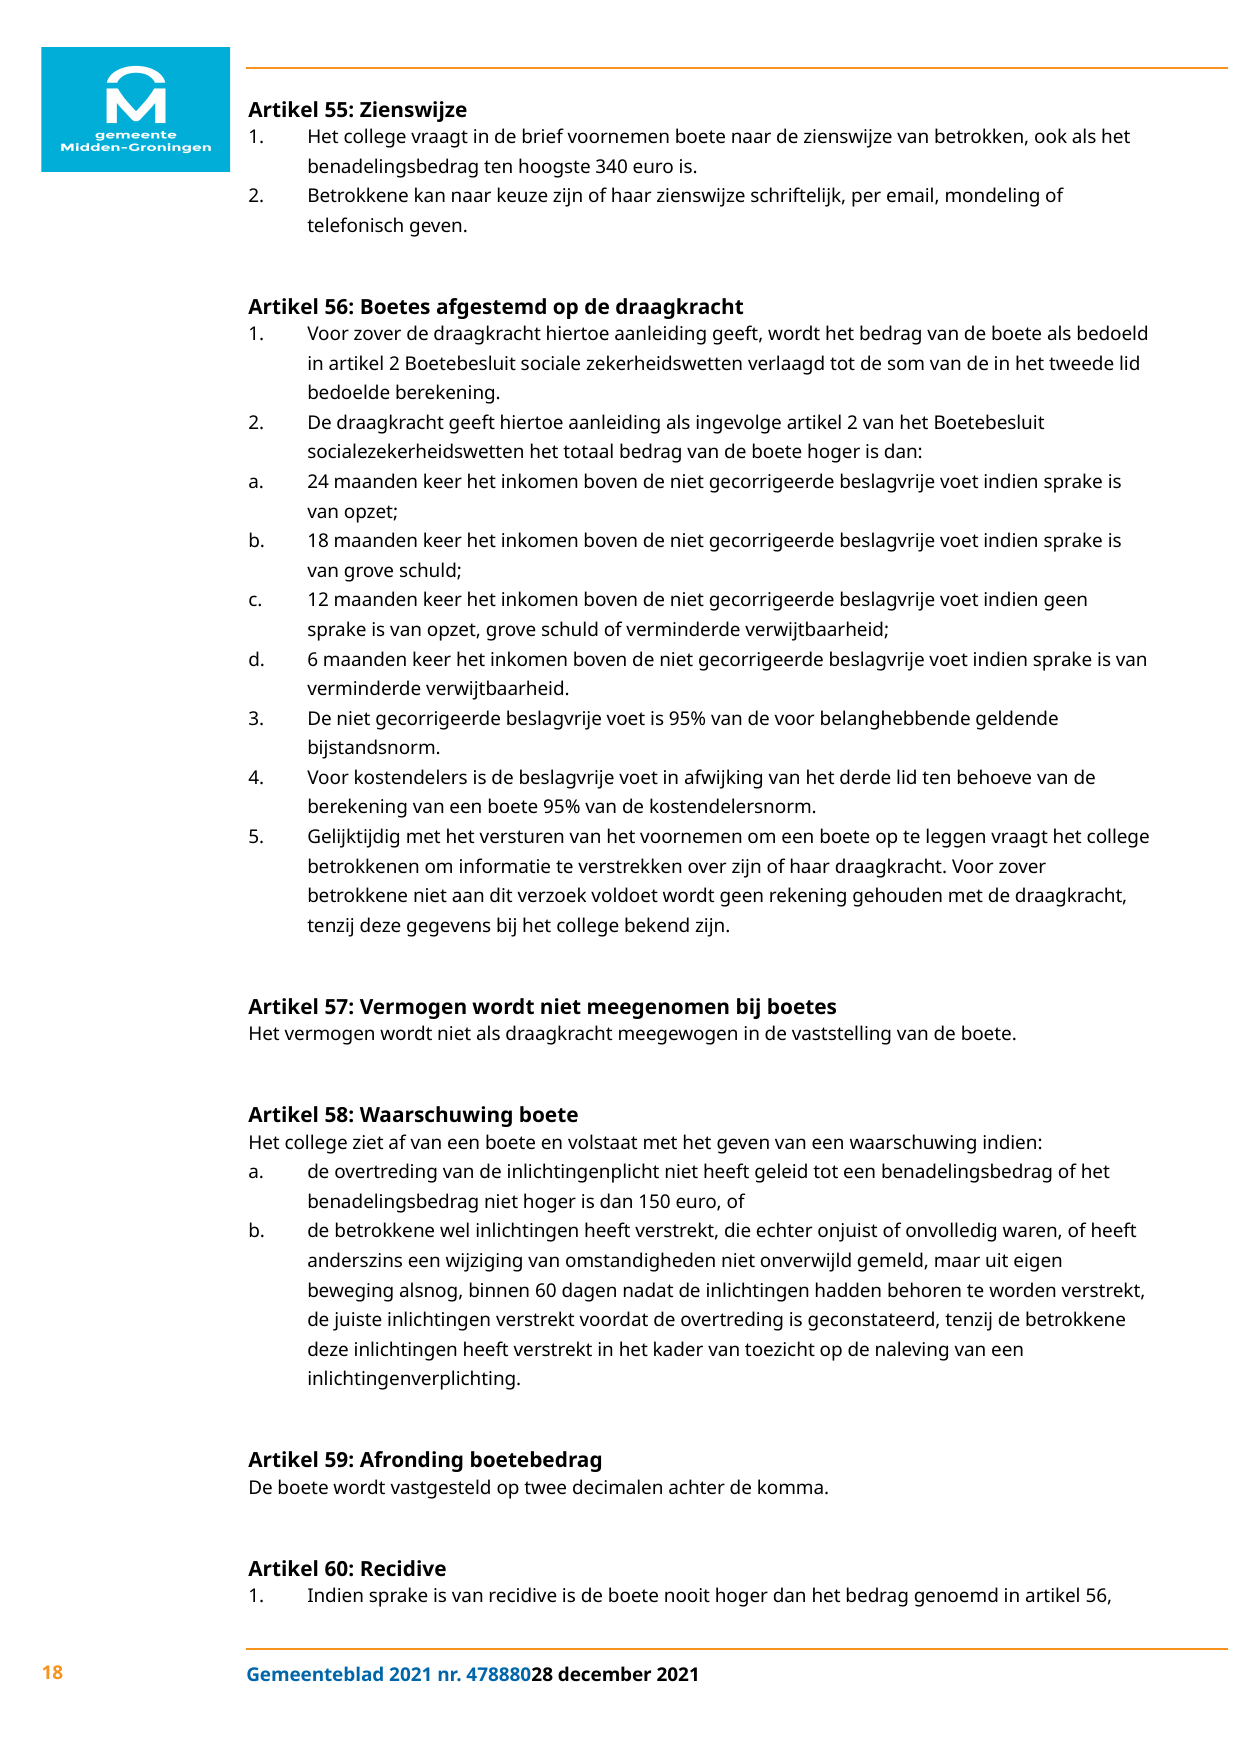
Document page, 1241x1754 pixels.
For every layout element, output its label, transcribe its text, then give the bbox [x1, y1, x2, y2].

text Artikel 59: Afronding boetebedrag [248, 1446, 1152, 1474]
list 12 maanden keer het inkomen boven de niet gecorrigeerde beslagvrije voet indien geen sprake is van opzet, grove schuld of verminderde verwijtbaarheid; [248, 587, 1152, 642]
list De draagkracht geeft hiertoe aanleiding als ingevolge artikel 2 van het Boetebesluit socialezekerheidswetten het totaal bedrag van de boete hoger is dan: [248, 409, 1152, 464]
list 18 maanden keer het inkomen boven de niet gecorrigeerde beslagvrije voet indien sprake is van grove schuld; [248, 527, 1152, 583]
list de betrokkene wel inlichtingen heeft verstrekt, die echter onjuist of onvolledig waren, of heeft anderszins een wijziging van omstandigheden niet onverwijld gemeld, maar uit eigen beweging alsnog, binnen 60 dagen nadat de inlichtingen hadden behoren te worden verstrekt, de juiste inlichtingen verstrekt voordat de overtreding is geconstateerd, tenzij de betrokkene deze inlichtingen heeft verstrekt in het kader van toezicht op de naleving van een inlichtingenverplichting. [248, 1218, 1152, 1391]
list de overtreding van de inlichtingenplicht niet heeft geleid tot een benadelingsbedrag of het benadelingsbedrag niet hoger is dan 150 euro, of [248, 1158, 1152, 1214]
list Betrokkene kan naar keuze zijn of haar zienswijze schriftelijk, per email, mondeling of telefonisch geven. [248, 182, 1152, 238]
list Voor kostendelers is de beslagvrije voet in afwijking van het derde lid ten behoeve van de berekening van een boete 95% van de kostendelersnorm. [248, 764, 1152, 819]
list 6 maanden keer het inkomen boven de niet gecorrigeerde beslagvrije voet indien sprake is van verminderde verwijtbaarheid. [248, 646, 1152, 701]
text Artikel 57: Vermogen wordt niet meegenomen bij boetes [248, 992, 1152, 1021]
text De boete wordt vastgesteld op twee decimalen achter de komma. [248, 1474, 1152, 1500]
list Het college vraagt in de brief voornemen boete naar de zienswijze van betrokken, ook als het benadelingsbedrag ten hoogste 340 euro is. [248, 123, 1152, 178]
list Gelijktijdig met het versturen van het voornemen om een boete op te leggen vraagt het college betrokkenen om informatie te verstrekken over zijn of haar draagkracht. Voor zover betrokkene niet aan dit verzoek voldoet wordt geen rekening gehouden met de draagkracht, tenzij deze gegevens bij het college bekend zijn. [248, 823, 1152, 938]
list 24 maanden keer het inkomen boven de niet gecorrigeerde beslagvrije voet indien sprake is van opzet; [248, 468, 1152, 524]
text Artikel 58: Waarschuwing boete [248, 1101, 1152, 1129]
text Het vermogen wordt niet als draagkracht meegewogen in de vaststelling van de boete. [248, 1021, 1152, 1046]
list De niet gecorrigeerde beslagvrije voet is 95% van de voor belanghebbende geldende bijstandsnorm. [248, 705, 1152, 760]
picture [184, 146, 190, 153]
text Artikel 55: Zienswijze [248, 95, 1152, 123]
picture [108, 66, 164, 82]
text Het college ziet af van een boete en volstaat met het geven van een waarschuwing indien: [248, 1129, 1152, 1155]
list Voor zover de draagkracht hiertoe aanleiding geeft, wordt het bedrag van de boete als bedoeld in artikel 2 Boetebesluit sociale zekerheidswetten verlaagd tot de som van de in het tweede lid bedoelde berekening. [248, 320, 1152, 405]
text Artikel 56: Boetes afgestemd op de draagkracht [248, 292, 1152, 320]
picture [107, 89, 165, 122]
text Artikel 60: Recidive [248, 1554, 1152, 1582]
list Indien sprake is van recidive is de boete nooit hoger dan het bedrag genoemd in artikel 56, [248, 1582, 1152, 1608]
